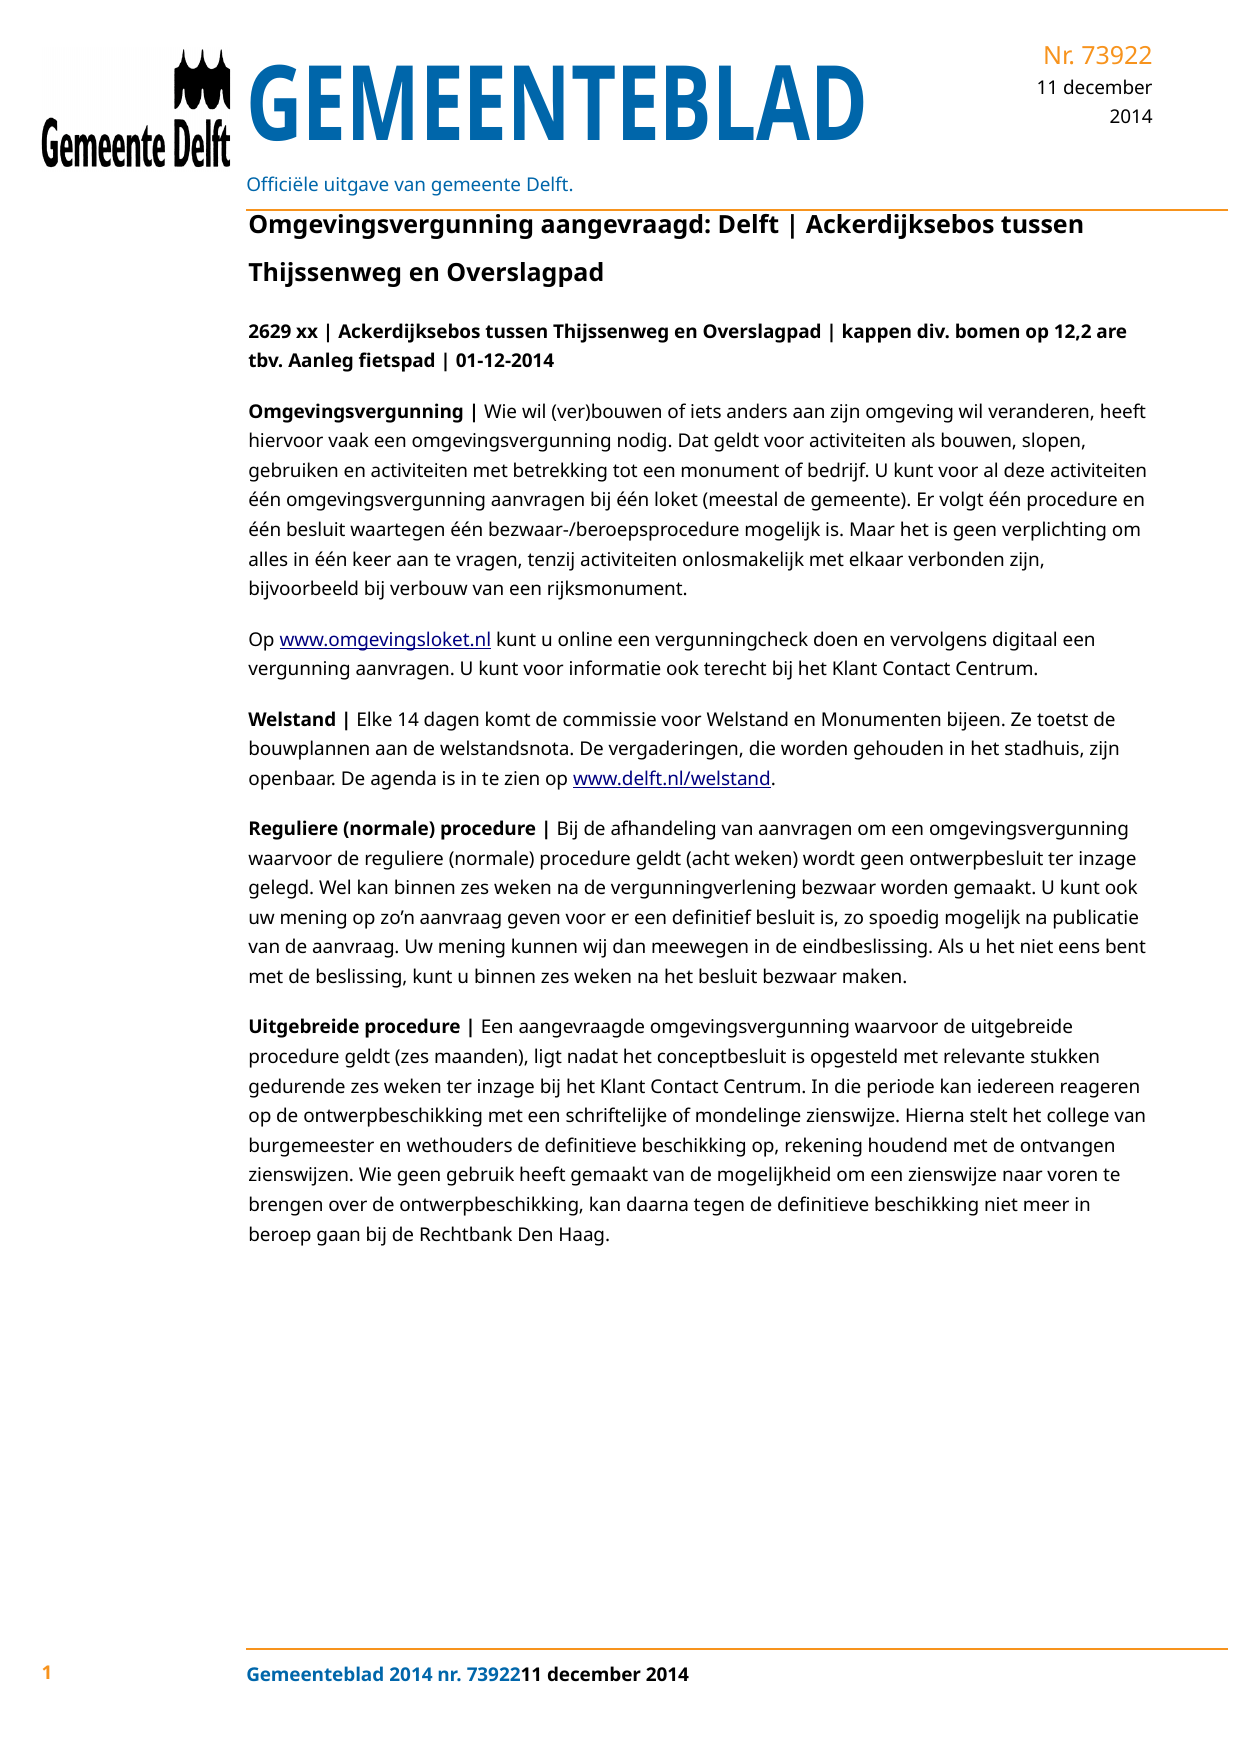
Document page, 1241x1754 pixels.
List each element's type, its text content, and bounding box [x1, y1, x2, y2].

text Welstand | Elke 14 dagen komt de commissie voor Welstand en Monumenten bijeen. Ze toetst de bouwplannen aan de welstandsnota. De vergaderingen, die worden gehouden in het stadhuis, zijn openbaar. De agenda is in te zien op www.delft.nl/welstand. [248, 706, 1152, 791]
text Omgevingsvergunning aangevraagd: Delft | Ackerdijksebos tussen Thijssenweg en Overslagpad [248, 211, 1152, 288]
text Reguliere (normale) procedure | Bij de afhandeling van aanvragen om een omgevingsvergunning waarvoor de reguliere (normale) procedure geldt (acht weken) wordt geen ontwerpbesluit ter inzage gelegd. Wel kan binnen zes weken na de vergunningverlening bezwaar worden gemaakt. U kunt ook uw mening op zo’n aanvraag geven voor er een definitief besluit is, zo spoedig mogelijk na publicatie van de aanvraag. Uw mening kunnen wij dan meewegen in de eindbeslissing. Als u het niet eens bent met de beslissing, kunt u binnen zes weken na het besluit bezwaar maken. [248, 815, 1152, 989]
text Op www.omgevingsloket.nl kunt u online een vergunningcheck doen en vervolgens digitaal een vergunning aanvragen. U kunt voor informatie ook terecht bij het Klant Contact Centrum. [248, 626, 1152, 681]
text Omgevingsvergunning | Wie wil (ver)bouwen of iets anders aan zijn omgeving wil veranderen, heeft hiervoor vaak een omgevingsvergunning nodig. Dat geldt voor activiteiten als bouwen, slopen, gebruiken en activiteiten met betrekking tot een monument of bedrijf. U kunt voor al deze activiteiten één omgevingsvergunning aanvragen bij één loket (meestal de gemeente). Er volgt één procedure en één besluit waartegen één bezwaar-/beroepsprocedure mogelijk is. Maar het is geen verplichting om alles in één keer aan te vragen, tenzij activiteiten onlosmakelijk met elkaar verbonden zijn, bijvoorbeeld bij verbouw van een rijksmonument. [248, 398, 1152, 601]
text Uitgebreide procedure | Een aangevraagde omgevingsvergunning waarvoor de uitgebreide procedure geldt (zes maanden), ligt nadat het conceptbesluit is opgesteld met relevante stukken gedurende zes weken ter inzage bij het Klant Contact Centrum. In die periode kan iedereen reageren op de ontwerpbeschikking met een schriftelijke of mondelinge zienswijze. Hierna stelt het college van burgemeester en wethouders de definitieve beschikking op, rekening houdend met de ontvangen zienswijzen. Wie geen gebruik heeft gemaakt van de mogelijkheid om een zienswijze naar voren te brengen over de ontwerpbeschikking, kan daarna tegen de definitieve beschikking niet meer in beroep gaan bij de Rechtbank Den Haag. [248, 1014, 1152, 1247]
text 2629 xx | Ackerdijksebos tussen Thijssenweg en Overslagpad | kappen div. bomen op 12,2 are tbv. Aanleg fietspad | 01-12-2014 [248, 318, 1152, 373]
picture [41, 47, 231, 172]
